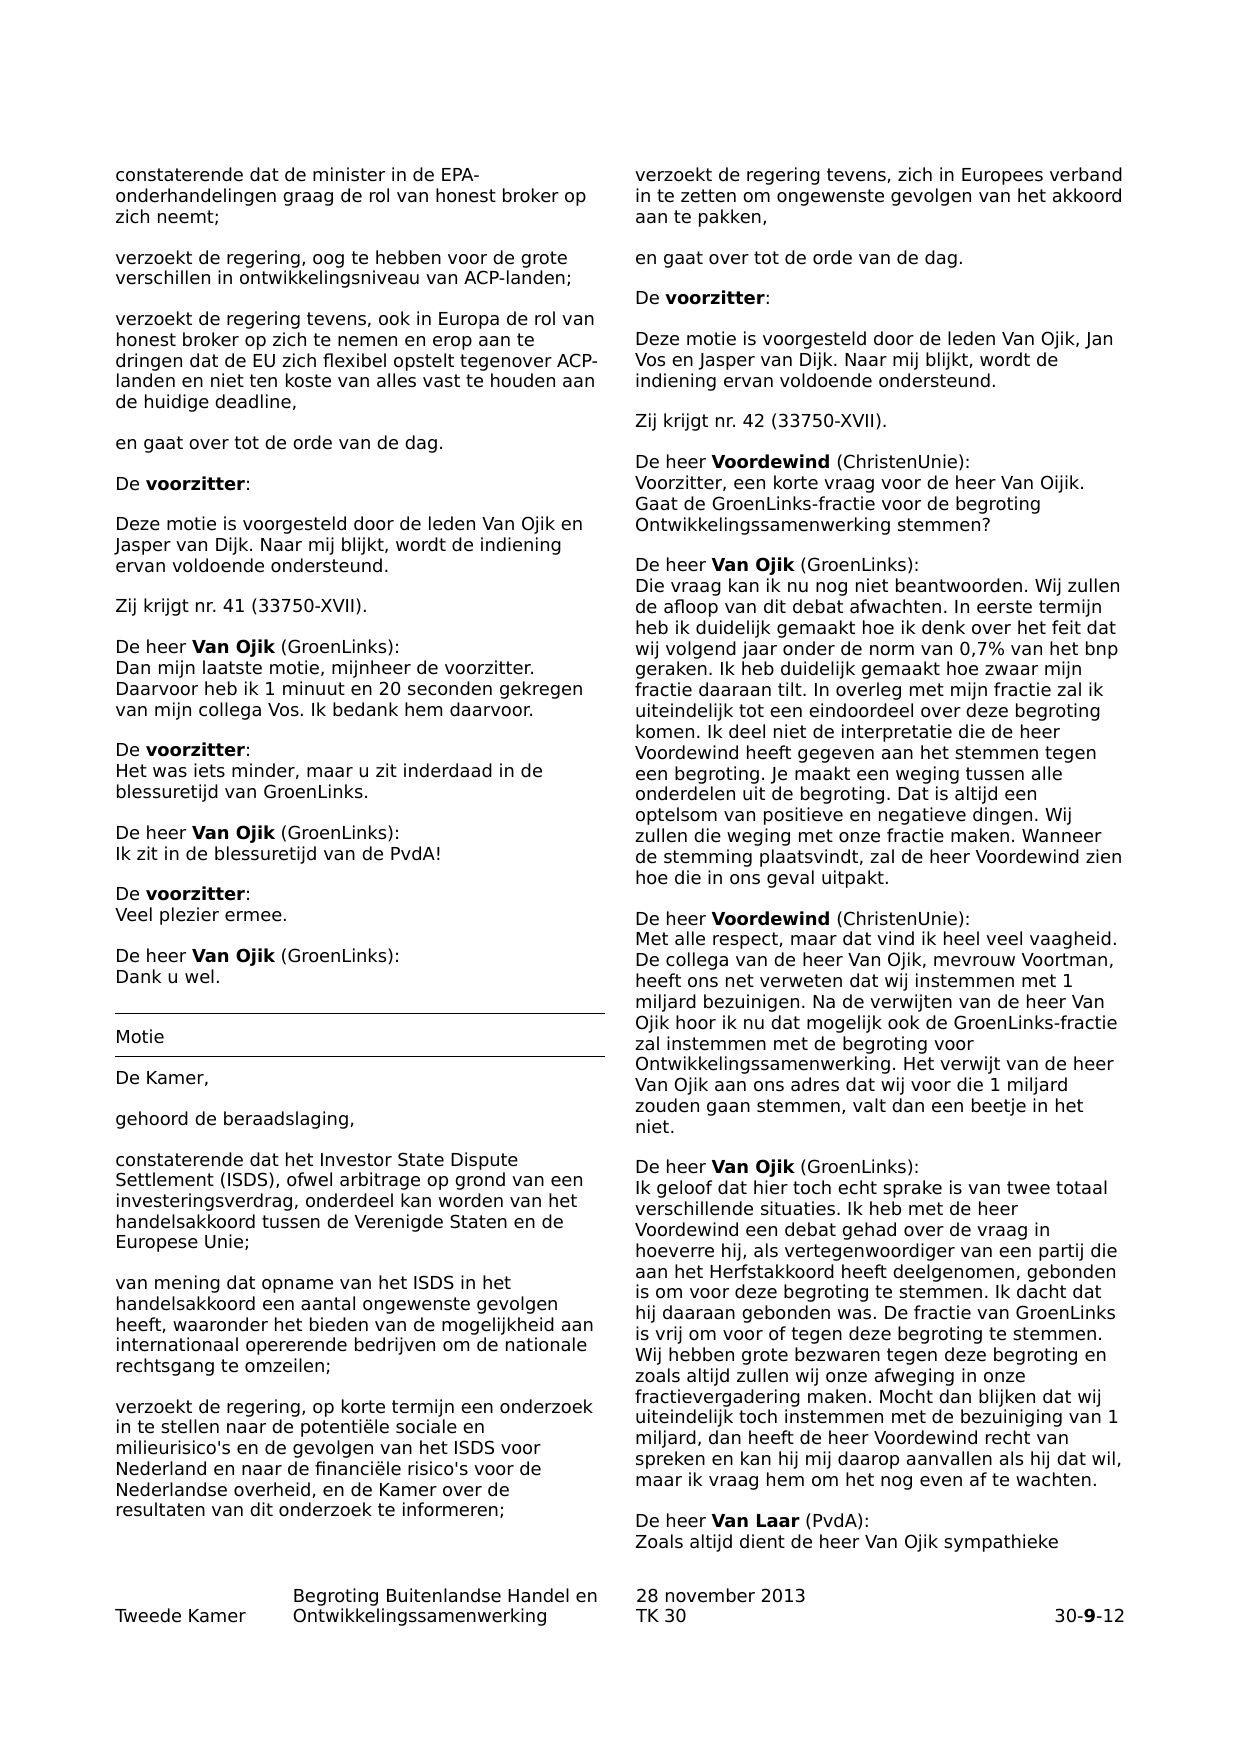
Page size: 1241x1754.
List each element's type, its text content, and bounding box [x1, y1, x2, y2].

text van mening dat opname van het ISDS in het handelsakkoord een aantal ongewenste gevolgen heeft, waaronder het bieden van de mogelijkheid aan internationaal opererende bedrijven om de nationale rechtsgang te omzeilen; [115, 1273, 605, 1377]
text en gaat over tot de orde van de dag. [115, 433, 605, 453]
text De heer Van Ojik (GroenLinks): [115, 946, 605, 966]
text Het was iets minder, maar u zit inderdaad in de blessuretijd van GroenLinks. [115, 761, 605, 803]
text Motie [115, 1027, 605, 1048]
text De heer Voordewind (ChristenUnie): [635, 908, 1125, 929]
text gehoord de beraadslaging, [115, 1109, 605, 1129]
text Voorzitter, een korte vraag voor de heer Van Oijik. Gaat de GroenLinks-fractie voor de begroting Ontwikkelingssamenwerking stemmen? [635, 473, 1125, 535]
text Zij krijgt nr. 42 (33750-XVII). [635, 411, 1125, 432]
text Deze motie is voorgesteld door de leden Van Ojik, Jan Vos en Jasper van Dijk. Naar mij blijkt, wordt de indiening ervan voldoende ondersteund. [635, 329, 1125, 391]
text Dan mijn laatste motie, mijnheer de voorzitter. Daarvoor heb ik 1 minuut en 20 seconden gekregen van mijn collega Vos. Ik bedank hem daarvoor. [115, 658, 605, 720]
text Ik zit in de blessuretijd van de PvdA! [115, 843, 605, 864]
text verzoekt de regering, op korte termijn een onderzoek in te stellen naar de potentiële sociale en milieurisico's en de gevolgen van het ISDS voor Nederland en naar de financiële risico's voor de Nederlandse overheid, en de Kamer over de resultaten van dit onderzoek te informeren; [115, 1397, 605, 1521]
text Veel plezier ermee. [115, 905, 605, 926]
text Die vraag kan ik nu nog niet beantwoorden. Wij zullen de afloop van dit debat afwachten. In eerste termijn heb ik duidelijk gemaakt hoe ik denk over het feit dat wij volgend jaar onder de norm van 0,7% van het bnp geraken. Ik heb duidelijk gemaakt hoe zwaar mijn fractie daaraan tilt. In overleg met mijn fractie zal ik uiteindelijk tot een eindoordeel over deze begroting komen. Ik deel niet de interpretatie die de heer Voordewind heeft gegeven aan het stemmen tegen een begroting. Je maakt een weging tussen alle onderdelen uit de begroting. Dat is altijd een optelsom van positieve en negatieve dingen. Wij zullen die weging met onze fractie maken. Wanneer de stemming plaatsvindt, zal de heer Voordewind zien hoe die in ons geval uitpakt. [635, 576, 1125, 888]
text Met alle respect, maar dat vind ik heel veel vaagheid. De collega van de heer Van Ojik, mevrouw Voortman, heeft ons net verweten dat wij instemmen met 1 miljard bezuinigen. Na de verwijten van de heer Van Ojik hoor ik nu dat mogelijk ook de GroenLinks-fractie zal instemmen met de begroting voor Ontwikkelingssamenwerking. Het verwijt van de heer Van Ojik aan ons adres dat wij voor die 1 miljard zouden gaan stemmen, valt dan een beetje in het niet. [635, 929, 1125, 1137]
text Dank u wel. [115, 966, 605, 987]
text verzoekt de regering tevens, ook in Europa de rol van honest broker op zich te nemen en erop aan te dringen dat de EU zich flexibel opstelt tegenover ACP-landen en niet ten koste van alles vast te houden aan de huidige deadline, [115, 309, 605, 413]
text Zoals altijd dient de heer Van Ojik sympathieke [635, 1531, 1125, 1552]
text De voorzitter: [635, 288, 1125, 309]
text verzoekt de regering tevens, zich in Europees verband in te zetten om ongewenste gevolgen van het akkoord aan te pakken, [635, 165, 1125, 227]
text Ik geloof dat hier toch echt sprake is van twee totaal verschillende situaties. Ik heb met de heer Voordewind een debat gehad over de vraag in hoeverre hij, als vertegenwoordiger van een partij die aan het Herfstakkoord heeft deelgenomen, gebonden is om voor deze begroting te stemmen. Ik dacht dat hij daaraan gebonden was. De fractie van GroenLinks is vrij om voor of tegen deze begroting te stemmen. Wij hebben grote bezwaren tegen deze begroting en zoals altijd zullen wij onze afweging in onze fractievergadering maken. Mocht dan blijken dat wij uiteindelijk toch instemmen met de bezuiniging van 1 miljard, dan heeft de heer Voordewind recht van spreken en kan hij mij daarop aanvallen als hij dat wil, maar ik vraag hem om het nog even af te wachten. [635, 1178, 1125, 1491]
text De voorzitter: [115, 473, 605, 494]
text De heer Van Ojik (GroenLinks): [115, 637, 605, 658]
text constaterende dat de minister in de EPA-onderhandelingen graag de rol van honest broker op zich neemt; [115, 165, 605, 227]
text verzoekt de regering, oog te hebben voor de grote verschillen in ontwikkelingsniveau van ACP-landen; [115, 247, 605, 289]
text en gaat over tot de orde van de dag. [635, 247, 1125, 268]
text De heer Van Ojik (GroenLinks): [635, 555, 1125, 576]
text De heer Voordewind (ChristenUnie): [635, 452, 1125, 473]
text Zij krijgt nr. 41 (33750-XVII). [115, 596, 605, 617]
text De voorzitter: [115, 884, 605, 905]
text Deze motie is voorgesteld door de leden Van Ojik en Jasper van Dijk. Naar mij blijkt, wordt de indiening ervan voldoende ondersteund. [115, 514, 605, 576]
text De Kamer, [115, 1068, 605, 1089]
text De voorzitter: [115, 740, 605, 761]
text constaterende dat het Investor State Dispute Settlement (ISDS), ofwel arbitrage op grond van een investeringsverdrag, onderdeel kan worden van het handelsakkoord tussen de Verenigde Staten en de Europese Unie; [115, 1149, 605, 1253]
text De heer Van Ojik (GroenLinks): [115, 823, 605, 843]
text De heer Van Laar (PvdA): [635, 1511, 1125, 1531]
text De heer Van Ojik (GroenLinks): [635, 1157, 1125, 1178]
